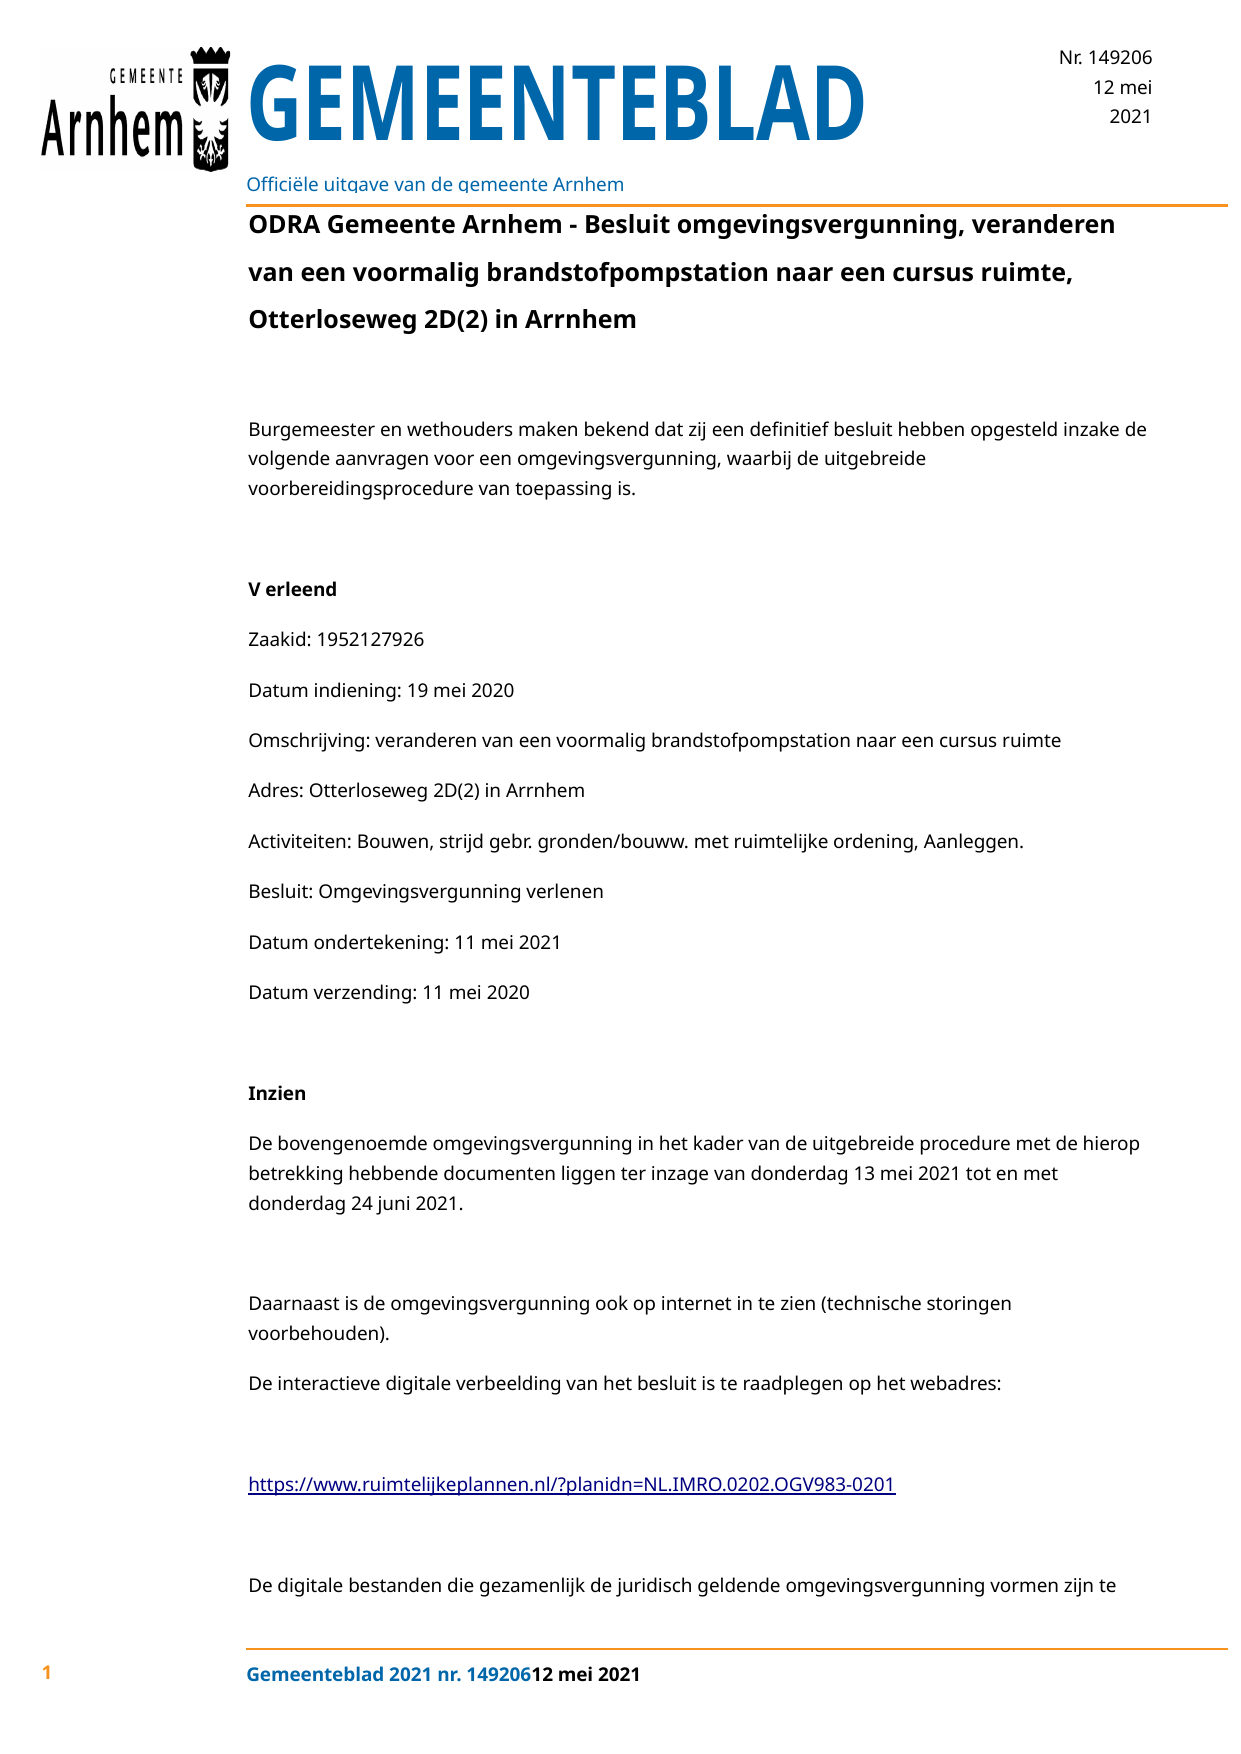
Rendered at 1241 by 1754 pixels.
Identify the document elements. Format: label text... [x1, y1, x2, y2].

picture [41, 47, 231, 172]
text Zaakid: 1952127926 [248, 626, 1152, 652]
text https://www.ruimtelijkeplannen.nl/?planidn=NL.IMRO.0202.OGV983-0201 [248, 1471, 1152, 1497]
text Inzien [248, 1080, 1152, 1106]
text Besluit: Omgevingsvergunning verlenen [248, 878, 1152, 904]
text ODRA Gemeente Arnhem - Besluit omgevingsvergunning, veranderen van een voormalig brandstofpompstation naar een cursus ruimte, Otterloseweg 2D(2) in Arrnhem [248, 207, 1152, 336]
text Datum indiening: 19 mei 2020 [248, 677, 1152, 702]
text De interactieve digitale verbeelding van het besluit is te raadplegen op het webadres: [248, 1371, 1152, 1396]
text De bovengenoemde omgevingsvergunning in het kader van de uitgebreide procedure met de hierop betrekking hebbende documenten liggen ter inzage van donderdag 13 mei 2021 tot en met donderdag 24 juni 2021. [248, 1131, 1152, 1215]
text Daarnaast is de omgevingsvergunning ook op internet in te zien (technische storingen voorbehouden). [248, 1291, 1152, 1346]
text De digitale bestanden die gezamenlijk de juridisch geldende omgevingsvergunning vormen zijn te [248, 1572, 1152, 1598]
text Datum ondertekening: 11 mei 2021 [248, 929, 1152, 954]
text Datum verzending: 11 mei 2020 [248, 979, 1152, 1005]
text V erleend [248, 576, 1152, 602]
text Adres: Otterloseweg 2D(2) in Arrnhem [248, 778, 1152, 803]
text Omschrijving: veranderen van een voormalig brandstofpompstation naar een cursus ruimte [248, 727, 1152, 753]
text Activiteiten: Bouwen, strijd gebr. gronden/bouww. met ruimtelijke ordening, Aanleggen. [248, 828, 1152, 854]
text Burgemeester en wethouders maken bekend dat zij een definitief besluit hebben opgesteld inzake de volgende aanvragen voor een omgevingsvergunning, waarbij de uitgebreide voorbereidingsprocedure van toepassing is. [248, 416, 1152, 501]
